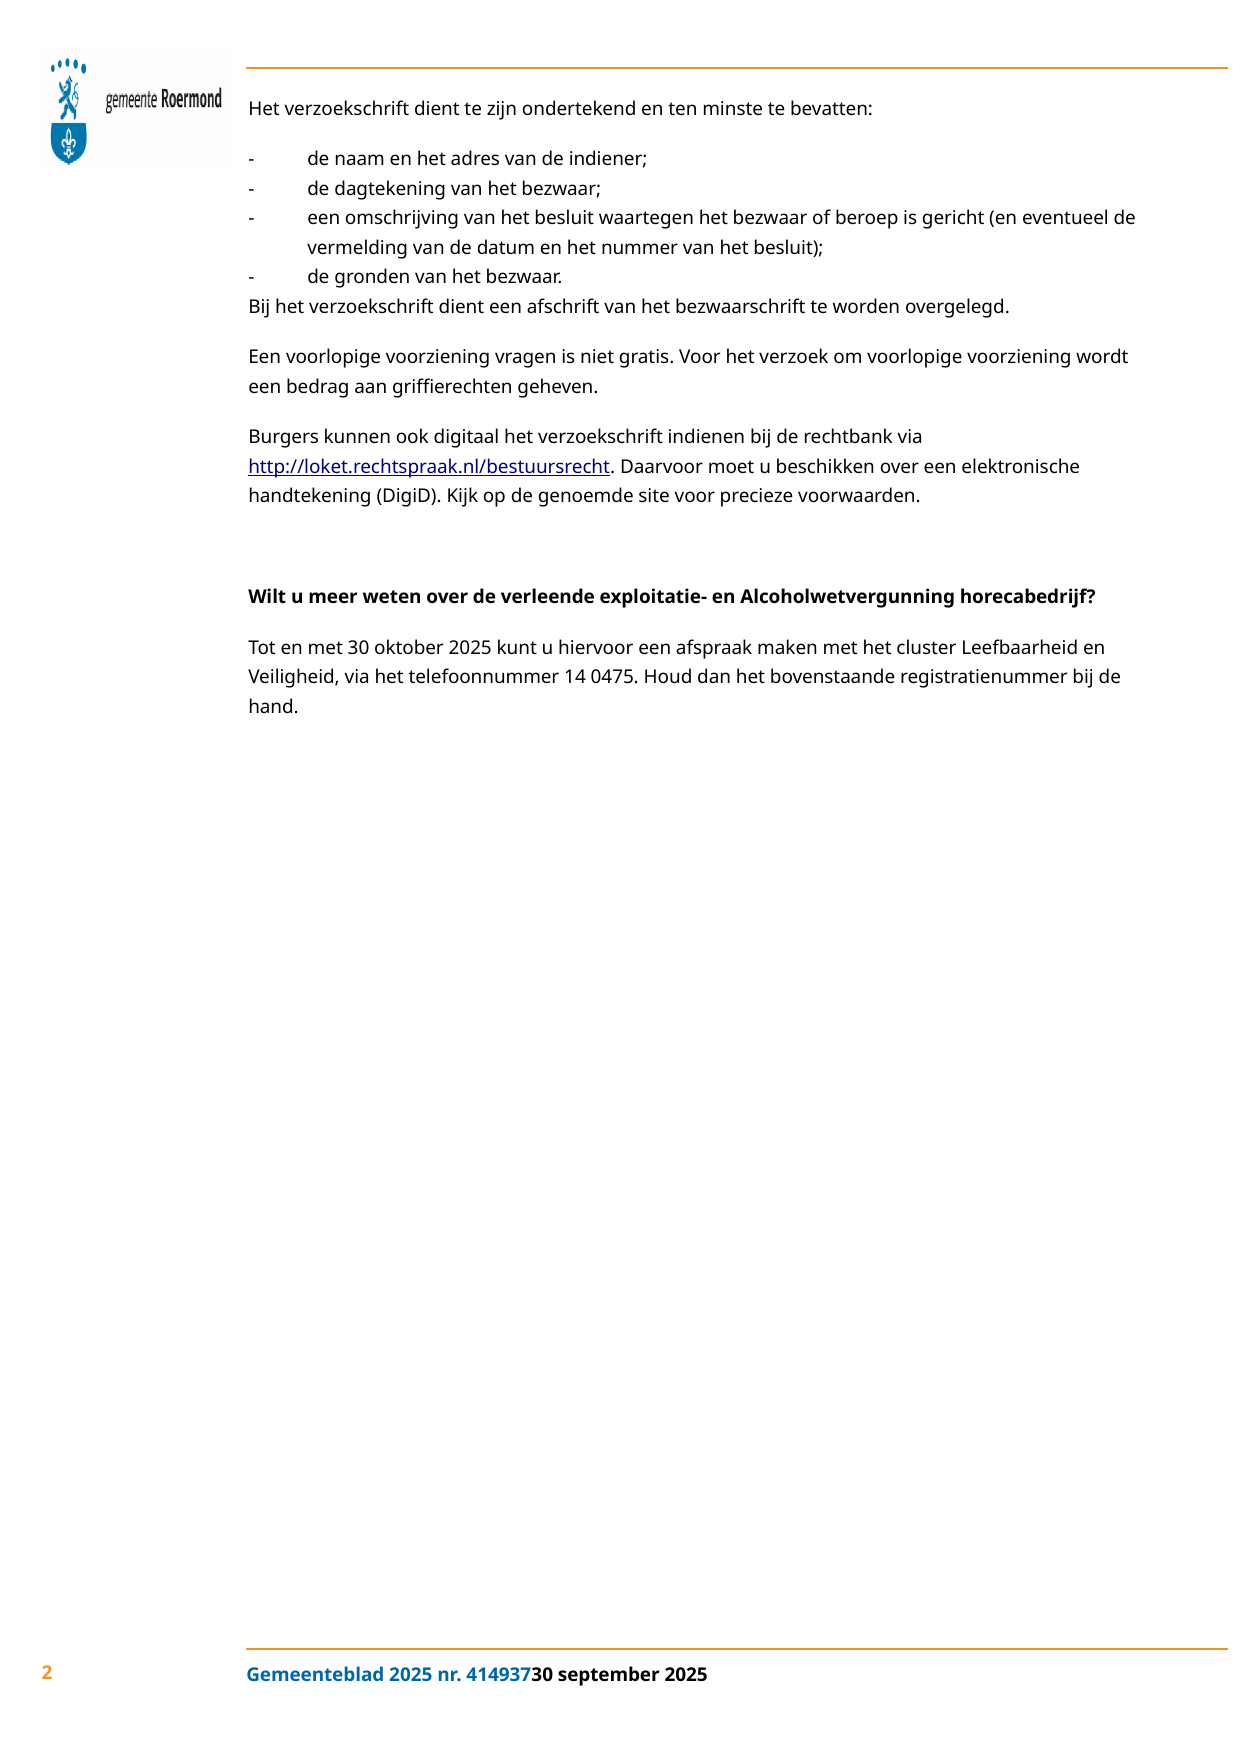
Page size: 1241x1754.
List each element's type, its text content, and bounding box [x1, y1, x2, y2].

text Burgers kunnen ook digitaal het verzoekschrift indienen bij de rechtbank via http://loket.rechtspraak.nl/bestuursrecht. Daarvoor moet u beschikken over een elektronische handtekening (DigiD). Kijk op de genoemde site voor precieze voorwaarden. [248, 423, 1152, 508]
text Wilt u meer weten over de verleende exploitatie- en Alcoholwetvergunning horecabedrijf? [248, 583, 1152, 609]
picture [41, 47, 231, 172]
text Een voorlopige voorziening vragen is niet gratis. Voor het verzoek om voorlopige voorziening wordt een bedrag aan griffierechten geheven. [248, 343, 1152, 399]
list een omschrijving van het besluit waartegen het bezwaar of beroep is gericht (en eventueel de vermelding van de datum en het nummer van het besluit); [248, 204, 1152, 260]
list de dagtekening van het bezwaar; [248, 175, 1152, 201]
list de naam en het adres van de indiener; [248, 145, 1152, 171]
list de gronden van het bezwaar. [248, 263, 1152, 289]
text Bij het verzoekschrift dient een afschrift van het bezwaarschrift te worden overgelegd. [248, 293, 1152, 319]
text Het verzoekschrift dient te zijn ondertekend en ten minste te bevatten: [248, 95, 1152, 121]
text Tot en met 30 oktober 2025 kunt u hiervoor een afspraak maken met het cluster Leefbaarheid en Veiligheid, via het telefoonnummer 14 0475. Houd dan het bovenstaande registratienummer bij de hand. [248, 634, 1152, 719]
